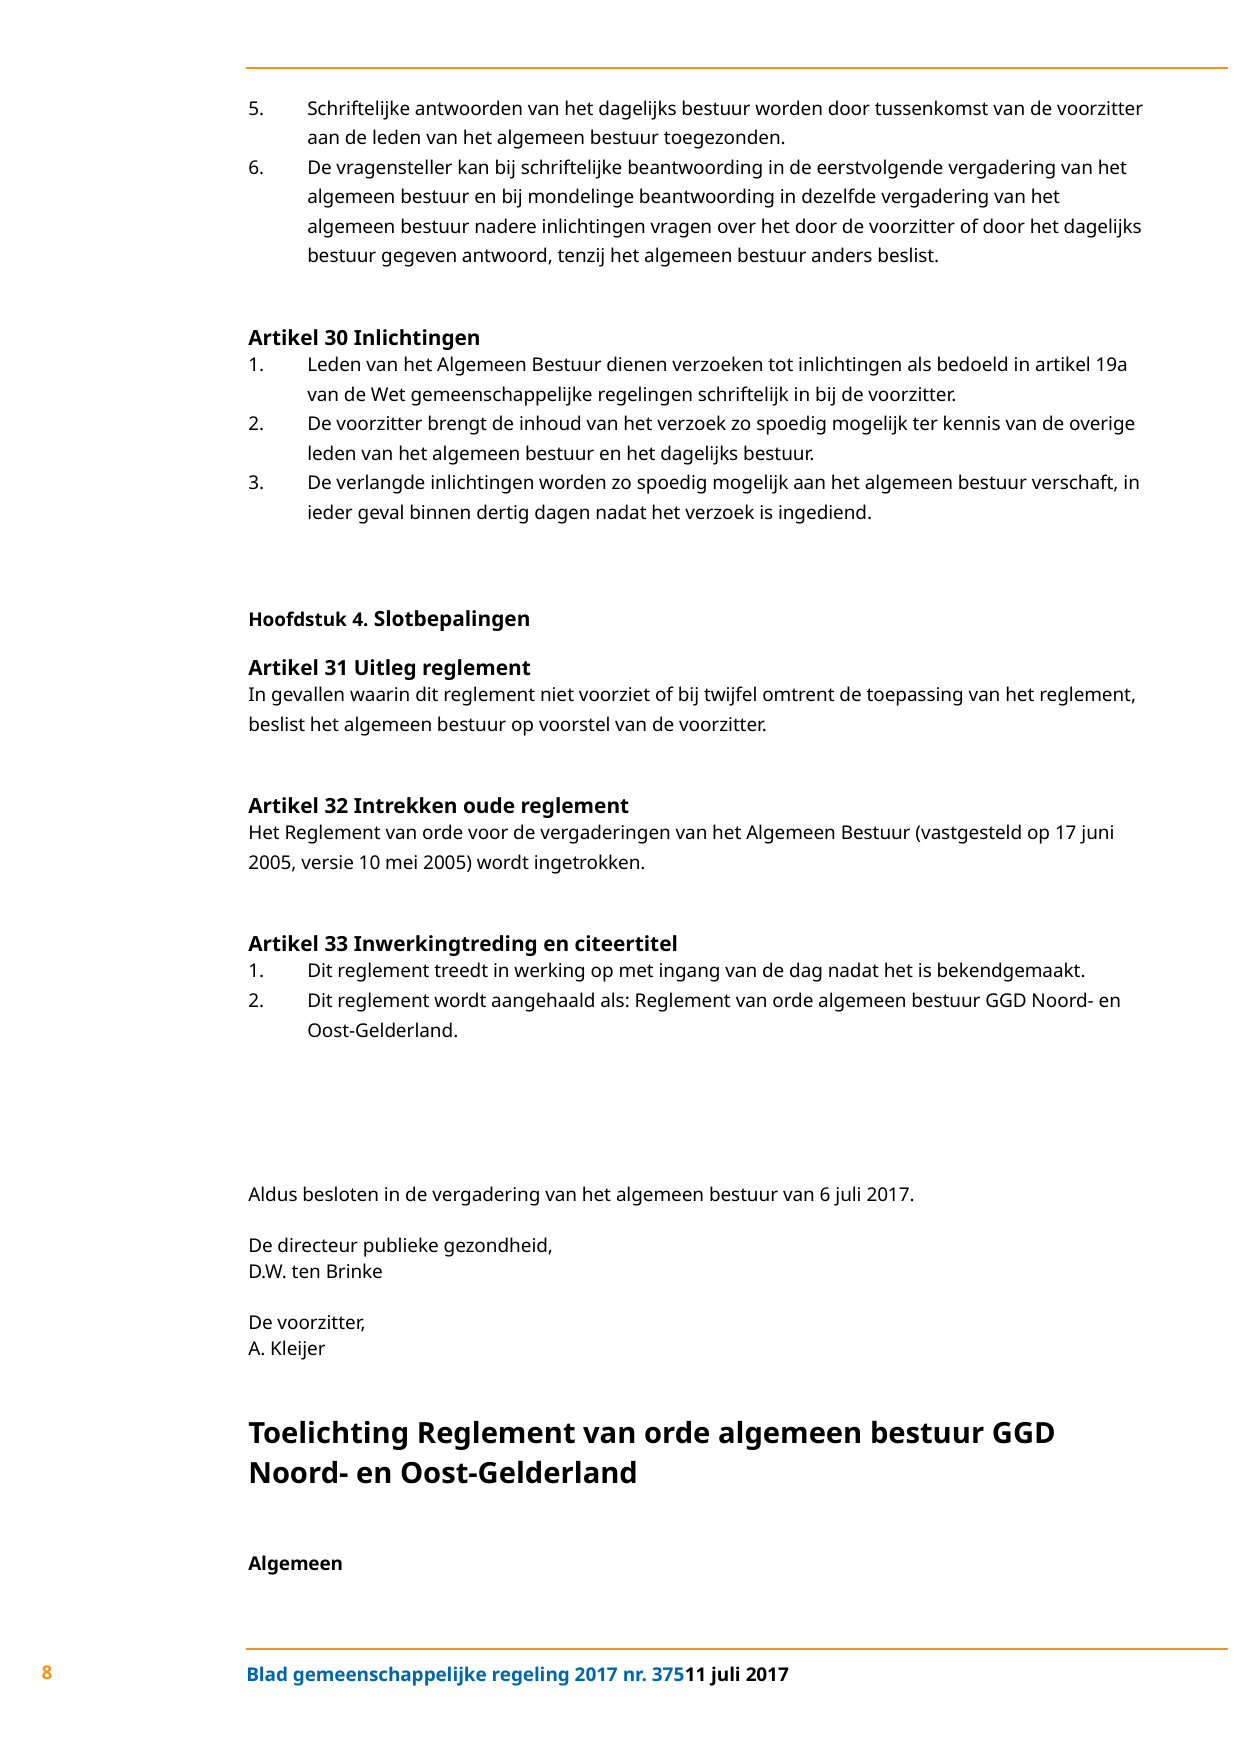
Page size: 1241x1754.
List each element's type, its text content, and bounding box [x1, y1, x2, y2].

list De verlangde inlichtingen worden zo spoedig mogelijk aan het algemeen bestuur verschaft, in ieder geval binnen dertig dagen nadat het verzoek is ingediend. [248, 469, 1152, 525]
text D.W. ten Brinke [248, 1258, 1152, 1284]
text Het Reglement van orde voor de vergaderingen van het Algemeen Bestuur (vastgesteld op 17 juni 2005, versie 10 mei 2005) wordt ingetrokken. [248, 819, 1152, 875]
text De directeur publieke gezondheid, [248, 1232, 1152, 1258]
text A. Kleijer [248, 1335, 1152, 1361]
text Artikel 32 Intrekken oude reglement [248, 791, 1152, 819]
text In gevallen waarin dit reglement niet voorziet of bij twijfel omtrent de toepassing van het reglement, beslist het algemeen bestuur op voorstel van de voorzitter. [248, 682, 1152, 737]
picture [41, 47, 231, 172]
text Artikel 33 Inwerkingtreding en citeertitel [248, 929, 1152, 958]
text Algemeen [248, 1550, 1152, 1576]
list De voorzitter brengt de inhoud van het verzoek zo spoedig mogelijk ter kennis van de overige leden van het algemeen bestuur en het dagelijks bestuur. [248, 410, 1152, 466]
text Toelichting Reglement van orde algemeen bestuur GGD Noord- en Oost-Gelderland [248, 1412, 1152, 1492]
list Dit reglement wordt aangehaald als: Reglement van orde algemeen bestuur GGD Noord- en Oost-Gelderland. [248, 987, 1152, 1042]
list Dit reglement treedt in werking op met ingang van de dag nadat het is bekendgemaakt. [248, 958, 1152, 983]
text Artikel 31 Uitleg reglement [248, 653, 1152, 682]
text De voorzitter, [248, 1309, 1152, 1335]
list De vragensteller kan bij schriftelijke beantwoording in de eerstvolgende vergadering van het algemeen bestuur en bij mondelinge beantwoording in dezelfde vergadering van het algemeen bestuur nadere inlichtingen vragen over het door de voorzitter of door het dagelijks bestuur gegeven antwoord, tenzij het algemeen bestuur anders beslist. [248, 154, 1152, 268]
text Hoofdstuk 4. Slotbepalingen [248, 604, 1152, 632]
list Schriftelijke antwoorden van het dagelijks bestuur worden door tussenkomst van de voorzitter aan de leden van het algemeen bestuur toegezonden. [248, 95, 1152, 150]
text Artikel 30 Inlichtingen [248, 323, 1152, 351]
list Leden van het Algemeen Bestuur dienen verzoeken tot inlichtingen als bedoeld in artikel 19a van de Wet gemeenschappelijke regelingen schriftelijk in bij de voorzitter. [248, 351, 1152, 406]
text Aldus besloten in de vergadering van het algemeen bestuur van 6 juli 2017. [248, 1181, 1152, 1206]
